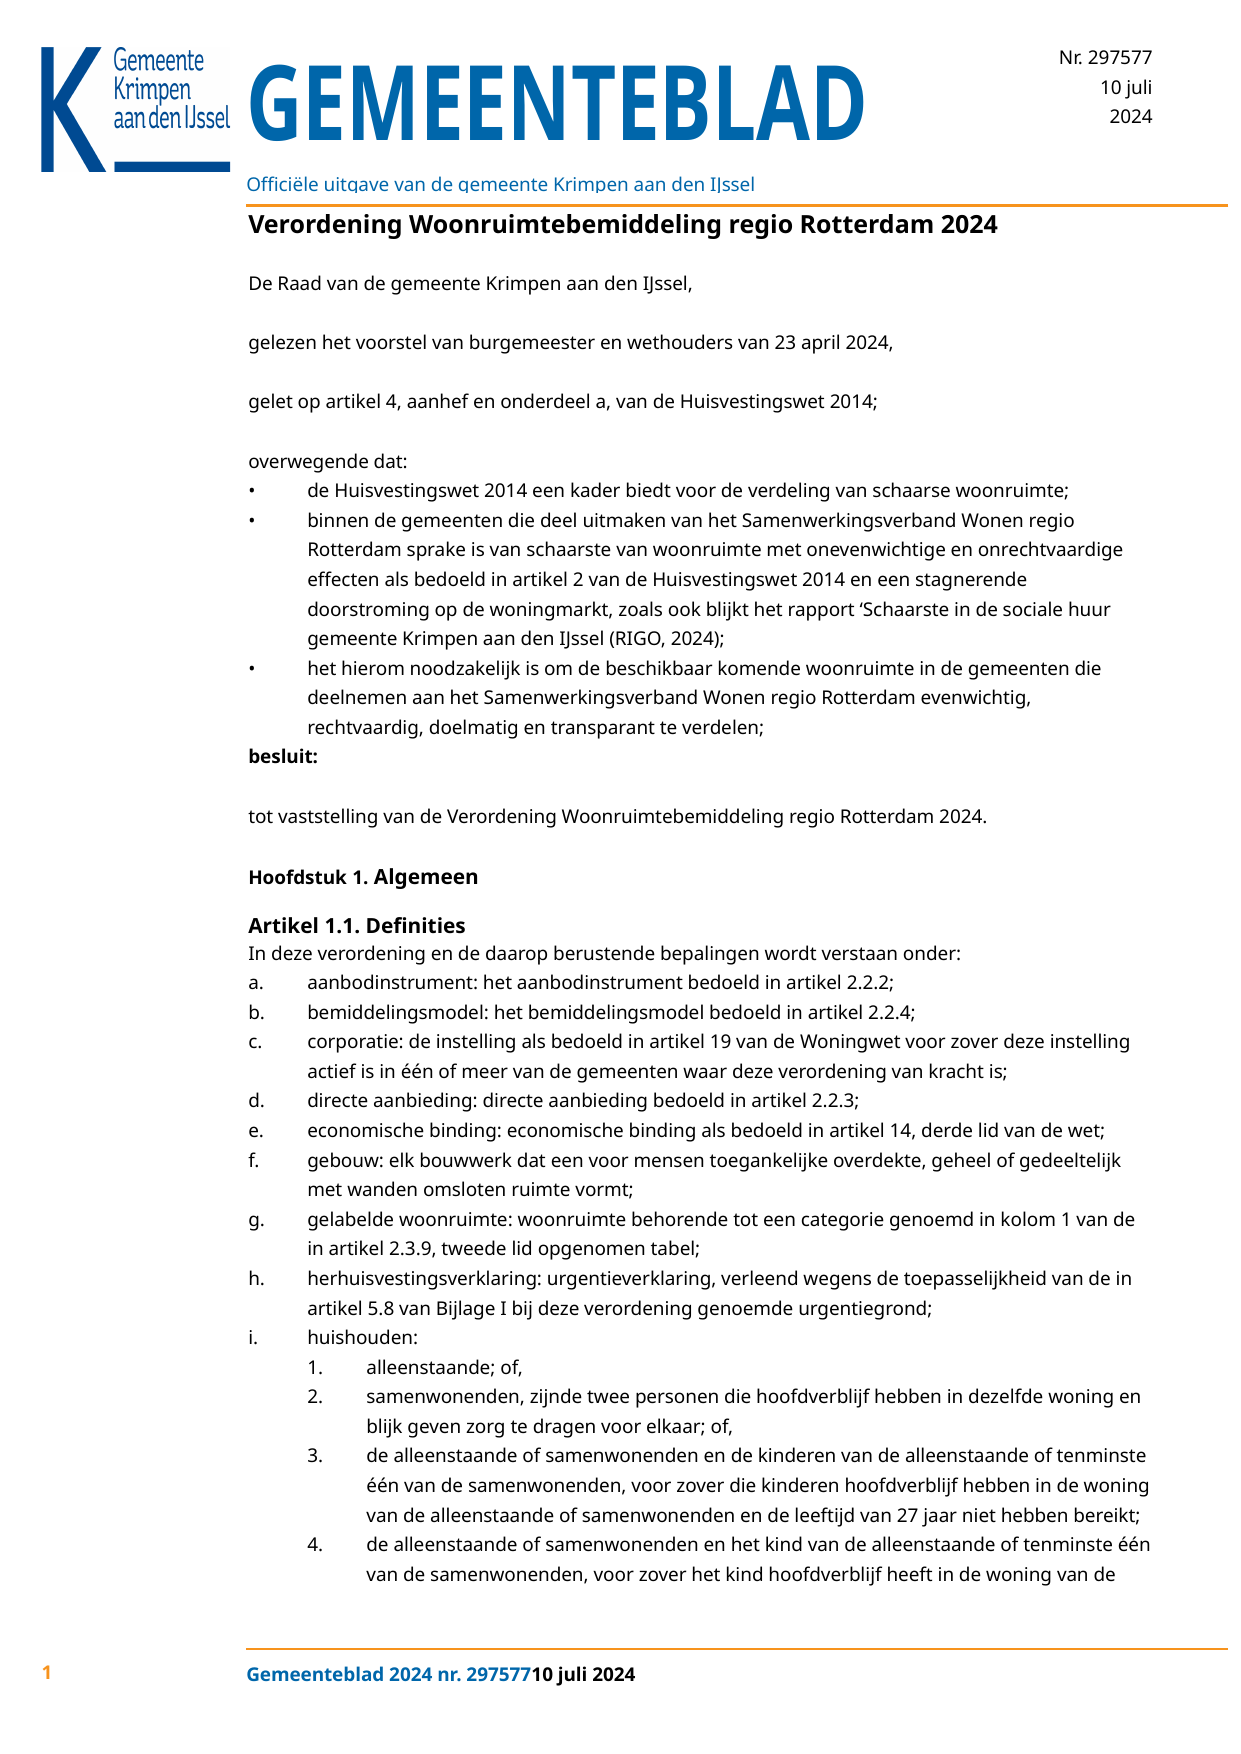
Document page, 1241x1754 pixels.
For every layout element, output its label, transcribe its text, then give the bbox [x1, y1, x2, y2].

list samenwonenden, zijnde twee personen die hoofdverblijf hebben in dezelfde woning en blijk geven zorg te dragen voor elkaar; of, [307, 1383, 1152, 1439]
list de alleenstaande of samenwonenden en de kinderen van de alleenstaande of tenminste één van de samenwonenden, voor zover die kinderen hoofdverblijf hebben in de woning van de alleenstaande of samenwonenden en de leeftijd van 27 jaar niet hebben bereikt; [307, 1443, 1152, 1527]
text In deze verordening en de daarop berustende bepalingen wordt verstaan onder: [248, 940, 1152, 965]
text De Raad van de gemeente Krimpen aan den IJssel, [248, 270, 1152, 296]
list gebouw: elk bouwwerk dat een voor mensen toegankelijke overdekte, geheel of gedeeltelijk met wanden omsloten ruimte vormt; [248, 1147, 1152, 1202]
list directe aanbieding: directe aanbieding bedoeld in artikel 2.2.3; [248, 1088, 1152, 1113]
list de Huisvestingswet 2014 een kader biedt voor de verdeling van schaarse woonruimte; [248, 477, 1152, 503]
text gelezen het voorstel van burgemeester en wethouders van 23 april 2024, [248, 329, 1152, 355]
list huishouden: [248, 1324, 1152, 1350]
list alleenstaande; of, [307, 1354, 1152, 1379]
list corporatie: de instelling als bedoeld in artikel 19 van de Woningwet voor zover deze instelling actief is in één of meer van de gemeenten waar deze verordening van kracht is; [248, 1028, 1152, 1084]
list het hierom noodzakelijk is om de beschikbaar komende woonruimte in de gemeenten die deelnemen aan het Samenwerkingsverband Wonen regio Rotterdam evenwichtig, rechtvaardig, doelmatig en transparant te verdelen; [248, 655, 1152, 740]
text tot vaststelling van de Verordening Woonruimtebemiddeling regio Rotterdam 2024. [248, 803, 1152, 828]
list herhuisvestingsverklaring: urgentieverklaring, verleend wegens de toepasselijkheid van de in artikel 5.8 van Bijlage I bij deze verordening genoemde urgentiegrond; [248, 1265, 1152, 1320]
list bemiddelingsmodel: het bemiddelingsmodel bedoeld in artikel 2.2.4; [248, 999, 1152, 1024]
list aanbodinstrument: het aanbodinstrument bedoeld in artikel 2.2.2; [248, 969, 1152, 995]
list binnen de gemeenten die deel uitmaken van het Samenwerkingsverband Wonen regio Rotterdam sprake is van schaarste van woonruimte met onevenwichtige en onrechtvaardige effecten als bedoeld in artikel 2 van de Huisvestingswet 2014 en een stagnerende doorstroming op de woningmarkt, zoals ook blijkt het rapport ‘Schaarste in de sociale huur gemeente Krimpen aan den IJssel (RIGO, 2024); [248, 507, 1152, 651]
text gelet op artikel 4, aanhef en onderdeel a, van de Huisvestingswet 2014; [248, 389, 1152, 414]
picture [41, 47, 231, 172]
list gelabelde woonruimte: woonruimte behorende tot een categorie genoemd in kolom 1 van de in artikel 2.3.9, tweede lid opgenomen tabel; [248, 1206, 1152, 1261]
text besluit: [248, 744, 1152, 769]
text Verordening Woonruimtebemiddeling regio Rotterdam 2024 [248, 207, 1152, 241]
list economische binding: economische binding als bedoeld in artikel 14, derde lid van de wet; [248, 1117, 1152, 1143]
list de alleenstaande of samenwonenden en het kind van de alleenstaande of tenminste één van de samenwonenden, voor zover het kind hoofdverblijf heeft in de woning van de [307, 1531, 1152, 1587]
text Artikel 1.1. Definities [248, 911, 1152, 940]
text overwegende dat: [248, 448, 1152, 473]
text Hoofdstuk 1. Algemeen [248, 862, 1152, 890]
